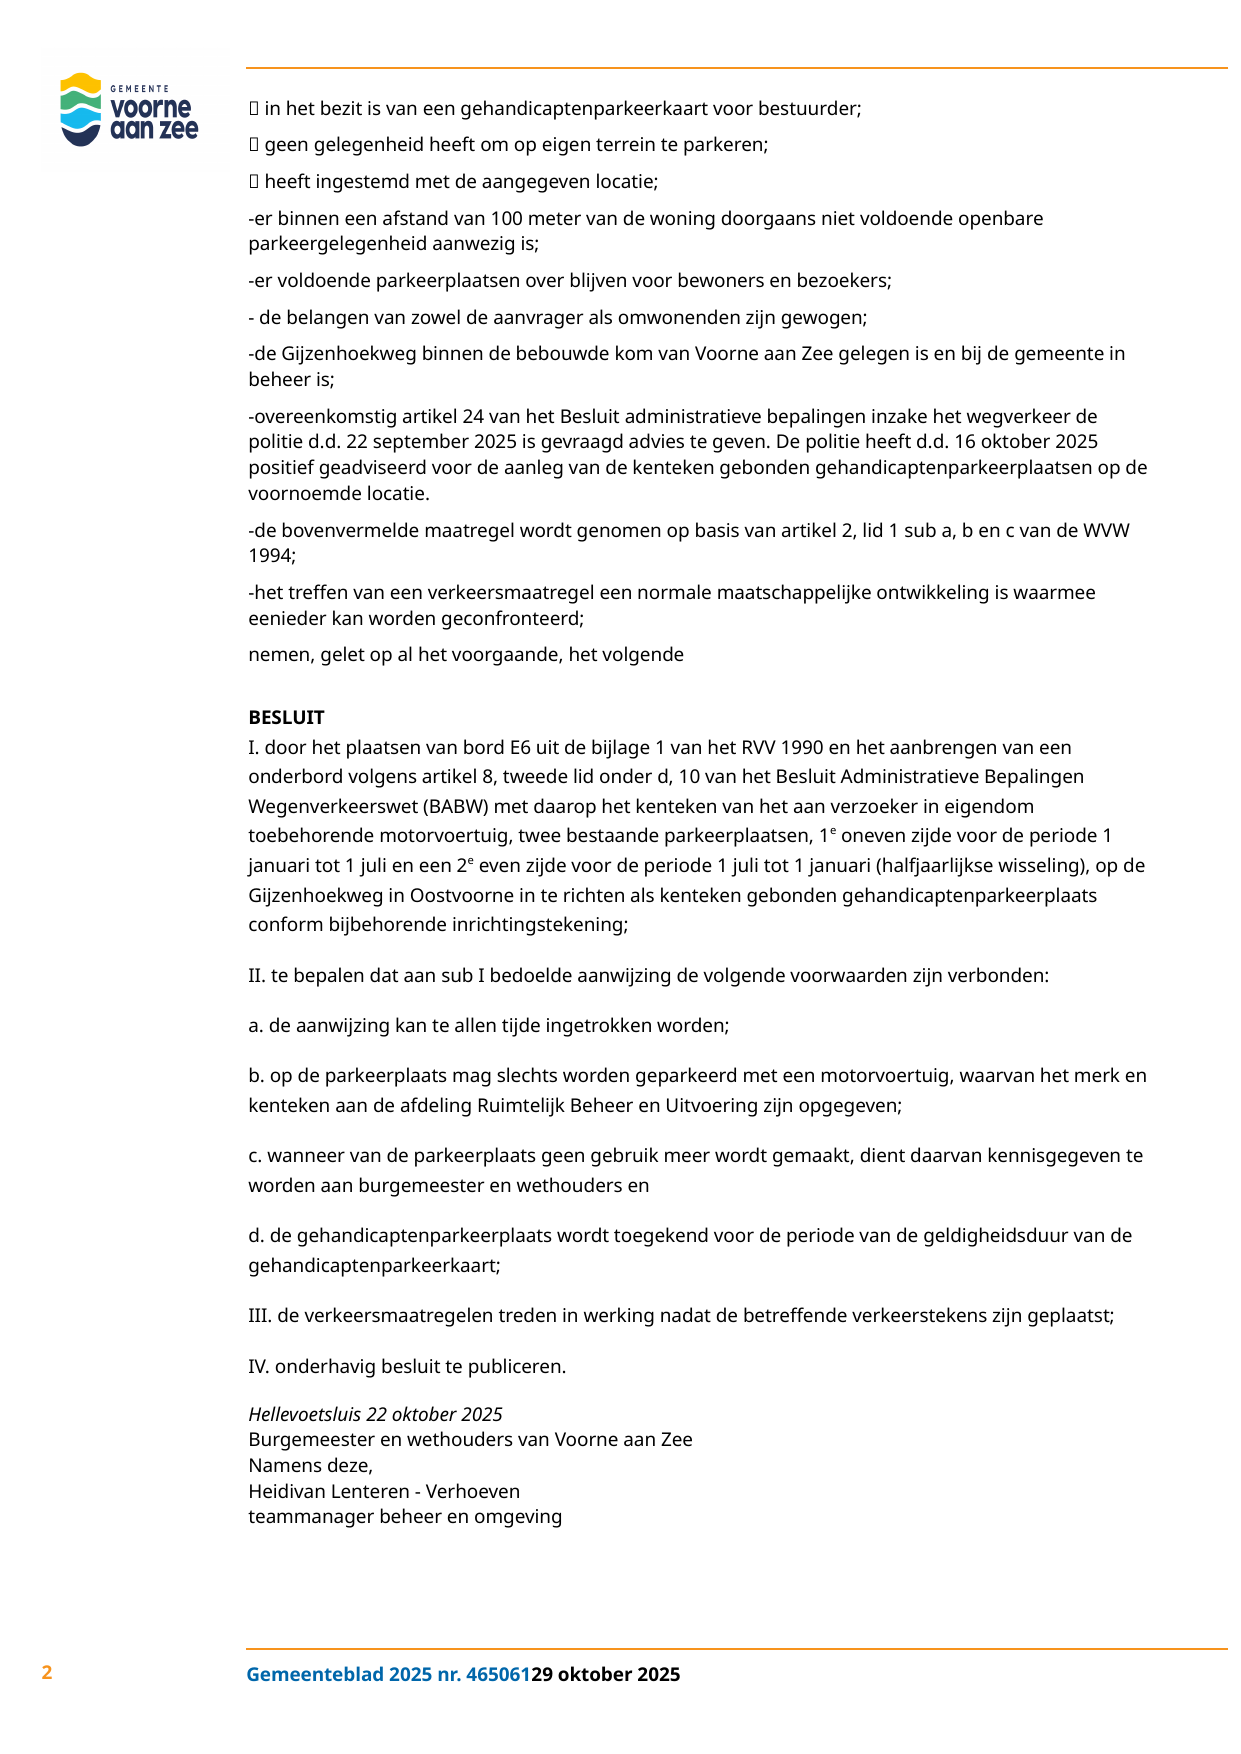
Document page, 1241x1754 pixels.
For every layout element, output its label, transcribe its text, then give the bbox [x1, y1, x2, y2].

text  geen gelegenheid heeft om op eigen terrein te parkeren; [248, 131, 1152, 157]
text b. op de parkeerplaats mag slechts worden geparkeerd met een motorvoertuig, waarvan het merk en kenteken aan de afdeling Ruimtelijk Beheer en Uitvoering zijn opgegeven; [248, 1063, 1152, 1118]
text teammanager beheer en omgeving [248, 1504, 1152, 1529]
text nemen, gelet op al het voorgaande, het volgende [248, 642, 1152, 667]
text Heidivan Lenteren - Verhoeven [248, 1478, 1152, 1504]
text -de Gijzenhoekweg binnen de bebouwde kom van Voorne aan Zee gelegen is en bij de gemeente in beheer is; [248, 341, 1152, 392]
text -het treffen van een verkeersmaatregel een normale maatschappelijke ontwikkeling is waarmee eenieder kan worden geconfronteerd; [248, 579, 1152, 631]
text -er voldoende parkeerplaatsen over blijven voor bewoners en bezoekers; [248, 267, 1152, 293]
text II. te bepalen dat aan sub I bedoelde aanwijzing de volgende voorwaarden zijn verbonden: [248, 962, 1152, 987]
text a. de aanwijzing kan te allen tijde ingetrokken worden; [248, 1012, 1152, 1038]
text - de belangen van zowel de aanvrager als omwonenden zijn gewogen; [248, 304, 1152, 329]
text  heeft ingestemd met de aangegeven locatie; [248, 168, 1152, 194]
text BESLUIT [248, 704, 1152, 730]
text  in het bezit is van een gehandicaptenparkeerkaart voor bestuurder; [248, 95, 1152, 121]
picture [41, 47, 231, 172]
text -overeenkomstig artikel 24 van het Besluit administratieve bepalingen inzake het wegverkeer de politie d.d. 22 september 2025 is gevraagd advies te geven. De politie heeft d.d. 16 oktober 2025 positief geadviseerd voor de aanleg van de kenteken gebonden gehandicaptenparkeerplaatsen op de voornoemde locatie. [248, 403, 1152, 506]
text Hellevoetsluis 22 oktober 2025 [248, 1401, 1152, 1427]
text Namens deze, [248, 1452, 1152, 1478]
text Burgemeester en wethouders van Voorne aan Zee [248, 1427, 1152, 1452]
text III. de verkeersmaatregelen treden in werking nadat de betreffende verkeerstekens zijn geplaatst; [248, 1303, 1152, 1328]
text c. wanneer van de parkeerplaats geen gebruik meer wordt gemaakt, dient daarvan kennisgegeven te worden aan burgemeester en wethouders en [248, 1143, 1152, 1198]
text d. de gehandicaptenparkeerplaats wordt toegekend voor de periode van de geldigheidsduur van de gehandicaptenparkeerkaart; [248, 1223, 1152, 1278]
text -er binnen een afstand van 100 meter van de woning doorgaans niet voldoende openbare parkeergelegenheid aanwezig is; [248, 205, 1152, 256]
text -de bovenvermelde maatregel wordt genomen op basis van artikel 2, lid 1 sub a, b en c van de WVW 1994; [248, 517, 1152, 568]
text I. door het plaatsen van bord E6 uit de bijlage 1 van het RVV 1990 en het aanbrengen van een onderbord volgens artikel 8, tweede lid onder d, 10 van het Besluit Administratieve Bepalingen Wegenverkeerswet (BABW) met daarop het kenteken van het aan verzoeker in eigendom toebehorende motorvoertuig, twee bestaande parkeerplaatsen, 1e oneven zijde voor de periode 1 januari tot 1 juli en een 2e even zijde voor de periode 1 juli tot 1 januari (halfjaarlijkse wisseling), op de Gijzenhoekweg in Oostvoorne in te richten als kenteken gebonden gehandicaptenparkeerplaats conform bijbehorende inrichtingstekening; [248, 734, 1152, 937]
text IV. onderhavig besluit te publiceren. [248, 1353, 1152, 1379]
